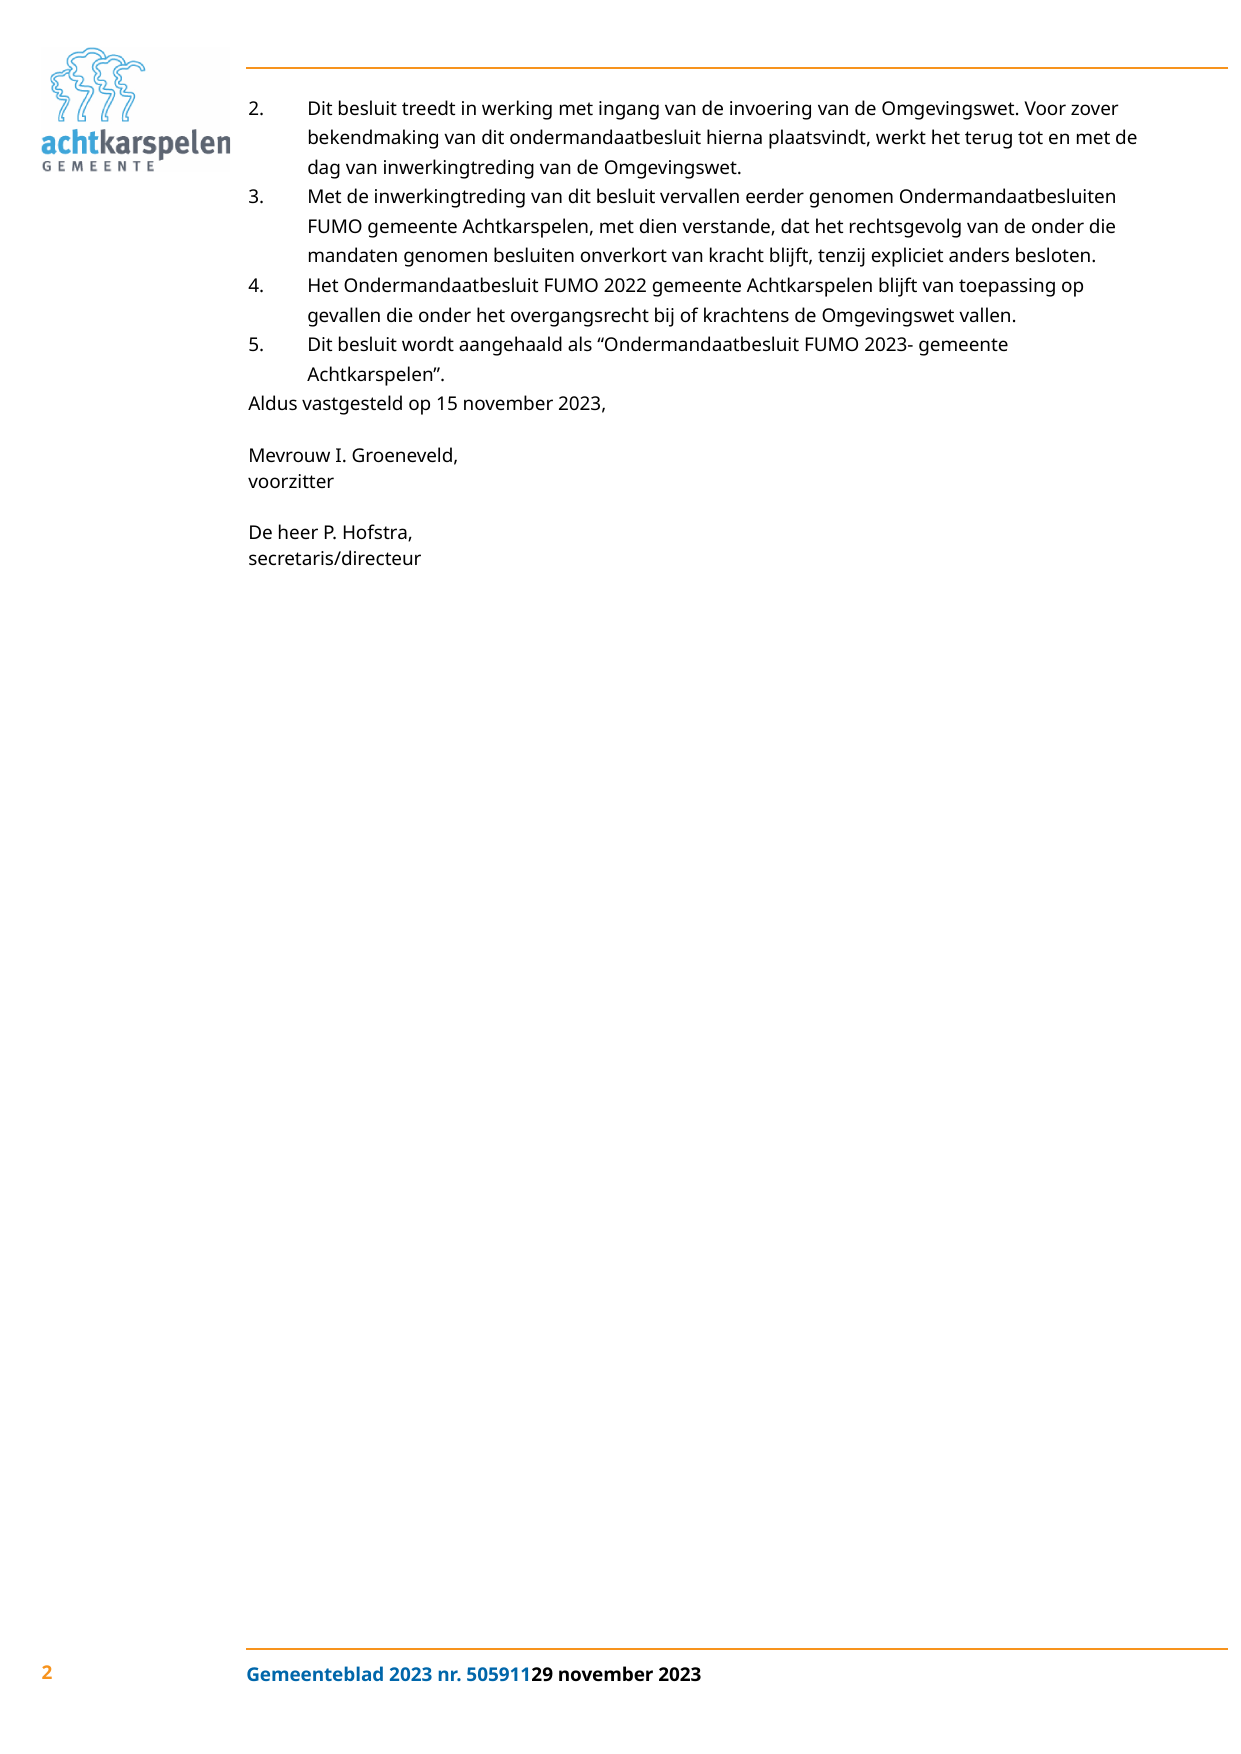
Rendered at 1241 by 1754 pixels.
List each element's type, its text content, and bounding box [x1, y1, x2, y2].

text secretaris/directeur [248, 545, 1152, 571]
text Aldus vastgesteld op 15 november 2023, [248, 391, 1152, 416]
list Het Ondermandaatbesluit FUMO 2022 gemeente Achtkarspelen blijft van toepassing op gevallen die onder het overgangsrecht bij of krachtens de Omgevingswet vallen. [248, 272, 1152, 328]
picture [41, 47, 231, 172]
text De heer P. Hofstra, [248, 519, 1152, 545]
text voorzitter [248, 468, 1152, 493]
list Dit besluit treedt in werking met ingang van de invoering van de Omgevingswet. Voor zover bekendmaking van dit ondermandaatbesluit hierna plaatsvindt, werkt het terug tot en met de dag van inwerkingtreding van de Omgevingswet. [248, 95, 1152, 180]
list Met de inwerkingtreding van dit besluit vervallen eerder genomen Ondermandaatbesluiten FUMO gemeente Achtkarspelen, met dien verstande, dat het rechtsgevolg van de onder die mandaten genomen besluiten onverkort van kracht blijft, tenzij expliciet anders besloten. [248, 183, 1152, 268]
text Mevrouw I. Groeneveld, [248, 442, 1152, 468]
list Dit besluit wordt aangehaald als “Ondermandaatbesluit FUMO 2023- gemeente Achtkarspelen”. [248, 331, 1152, 387]
